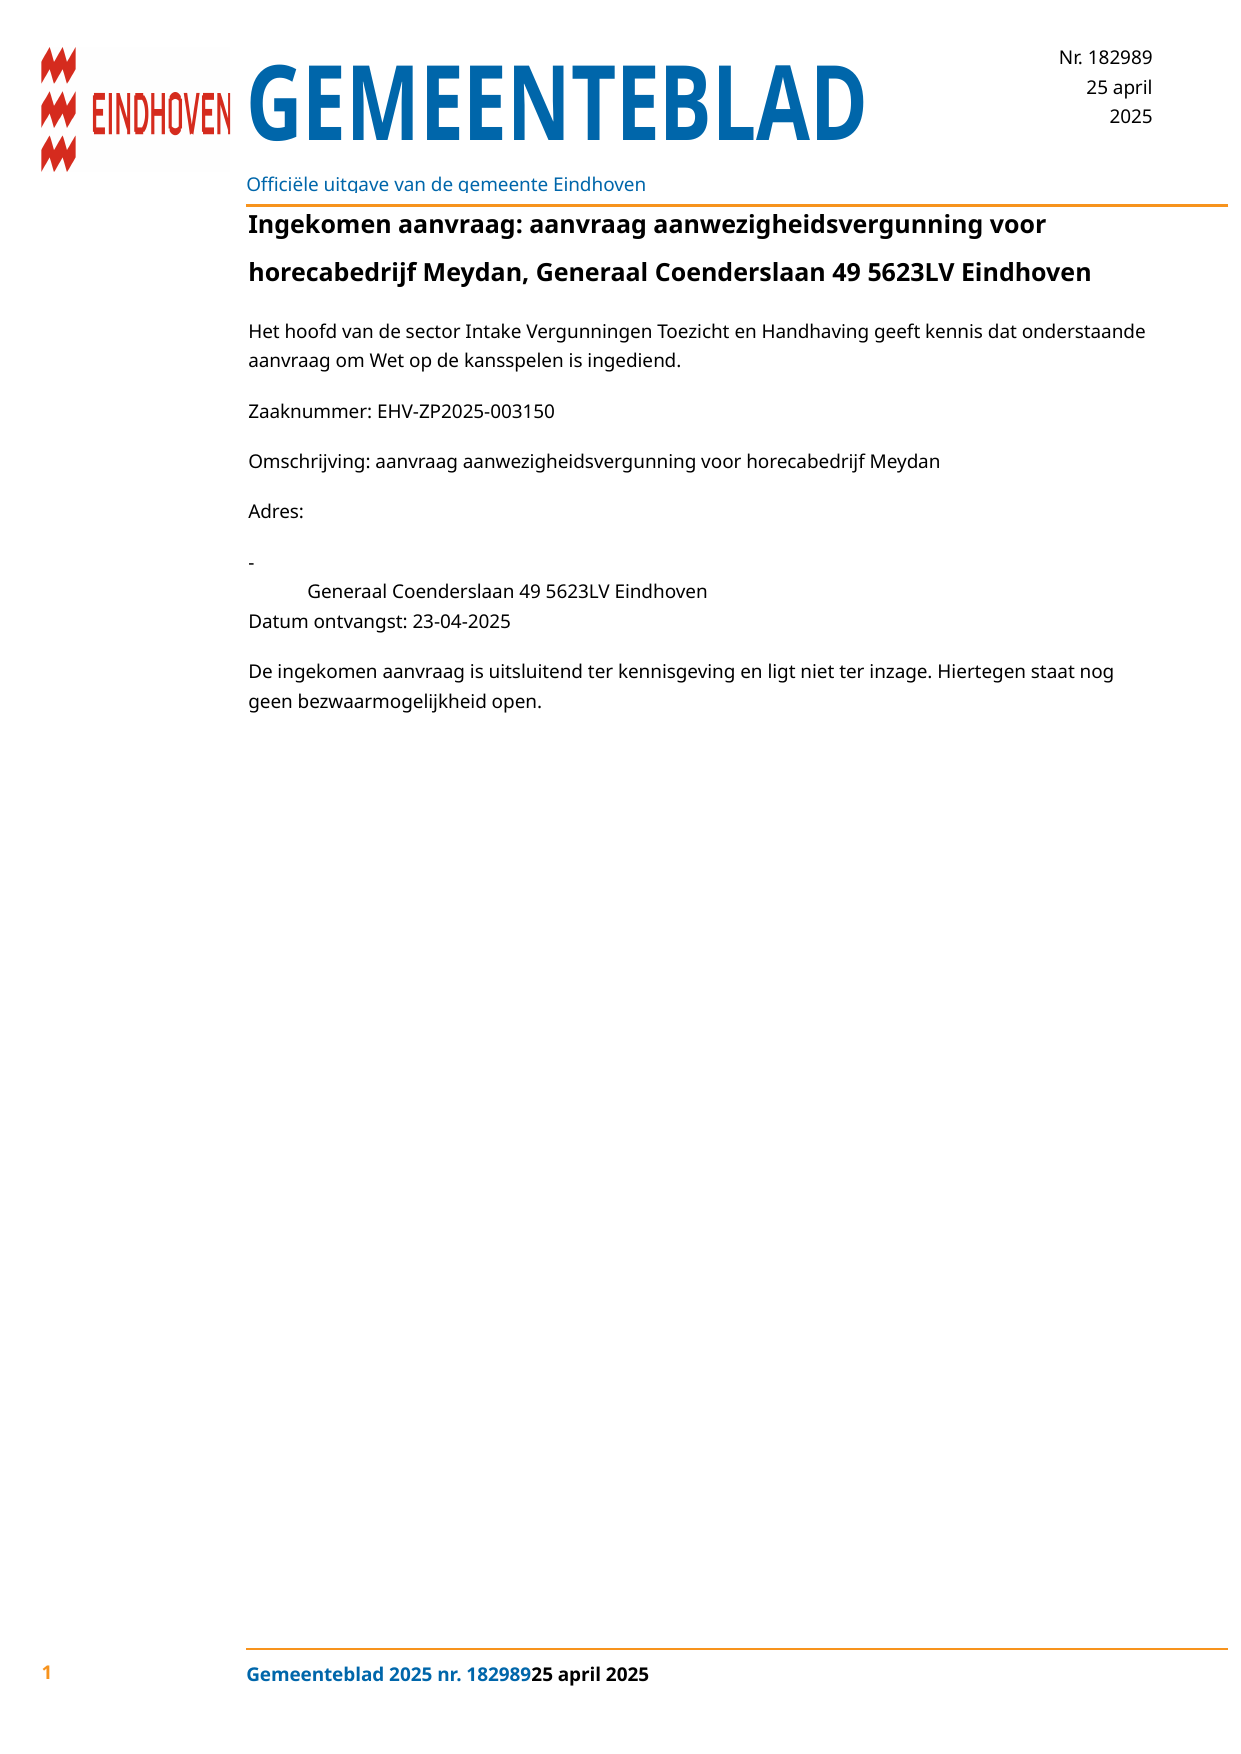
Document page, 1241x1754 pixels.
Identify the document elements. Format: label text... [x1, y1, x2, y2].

text Adres: [248, 499, 1152, 524]
text Datum ontvangst: 23-04-2025 [248, 608, 1152, 634]
text Het hoofd van de sector Intake Vergunningen Toezicht en Handhaving geeft kennis dat onderstaande aanvraag om Wet op de kansspelen is ingediend. [248, 318, 1152, 373]
text De ingekomen aanvraag is uitsluitend ter kennisgeving en ligt niet ter inzage. Hiertegen staat nog geen bezwaarmogelijkheid open. [248, 659, 1152, 714]
text Ingekomen aanvraag: aanvraag aanwezigheidsvergunning voor horecabedrijf Meydan, Generaal Coenderslaan 49 5623LV Eindhoven [248, 207, 1152, 288]
text Omschrijving: aanvraag aanwezigheidsvergunning voor horecabedrijf Meydan [248, 448, 1152, 474]
picture [41, 47, 231, 172]
list Generaal Coenderslaan 49 5623LV Eindhoven [248, 579, 1152, 604]
text Zaaknummer: EHV-ZP2025-003150 [248, 398, 1152, 424]
